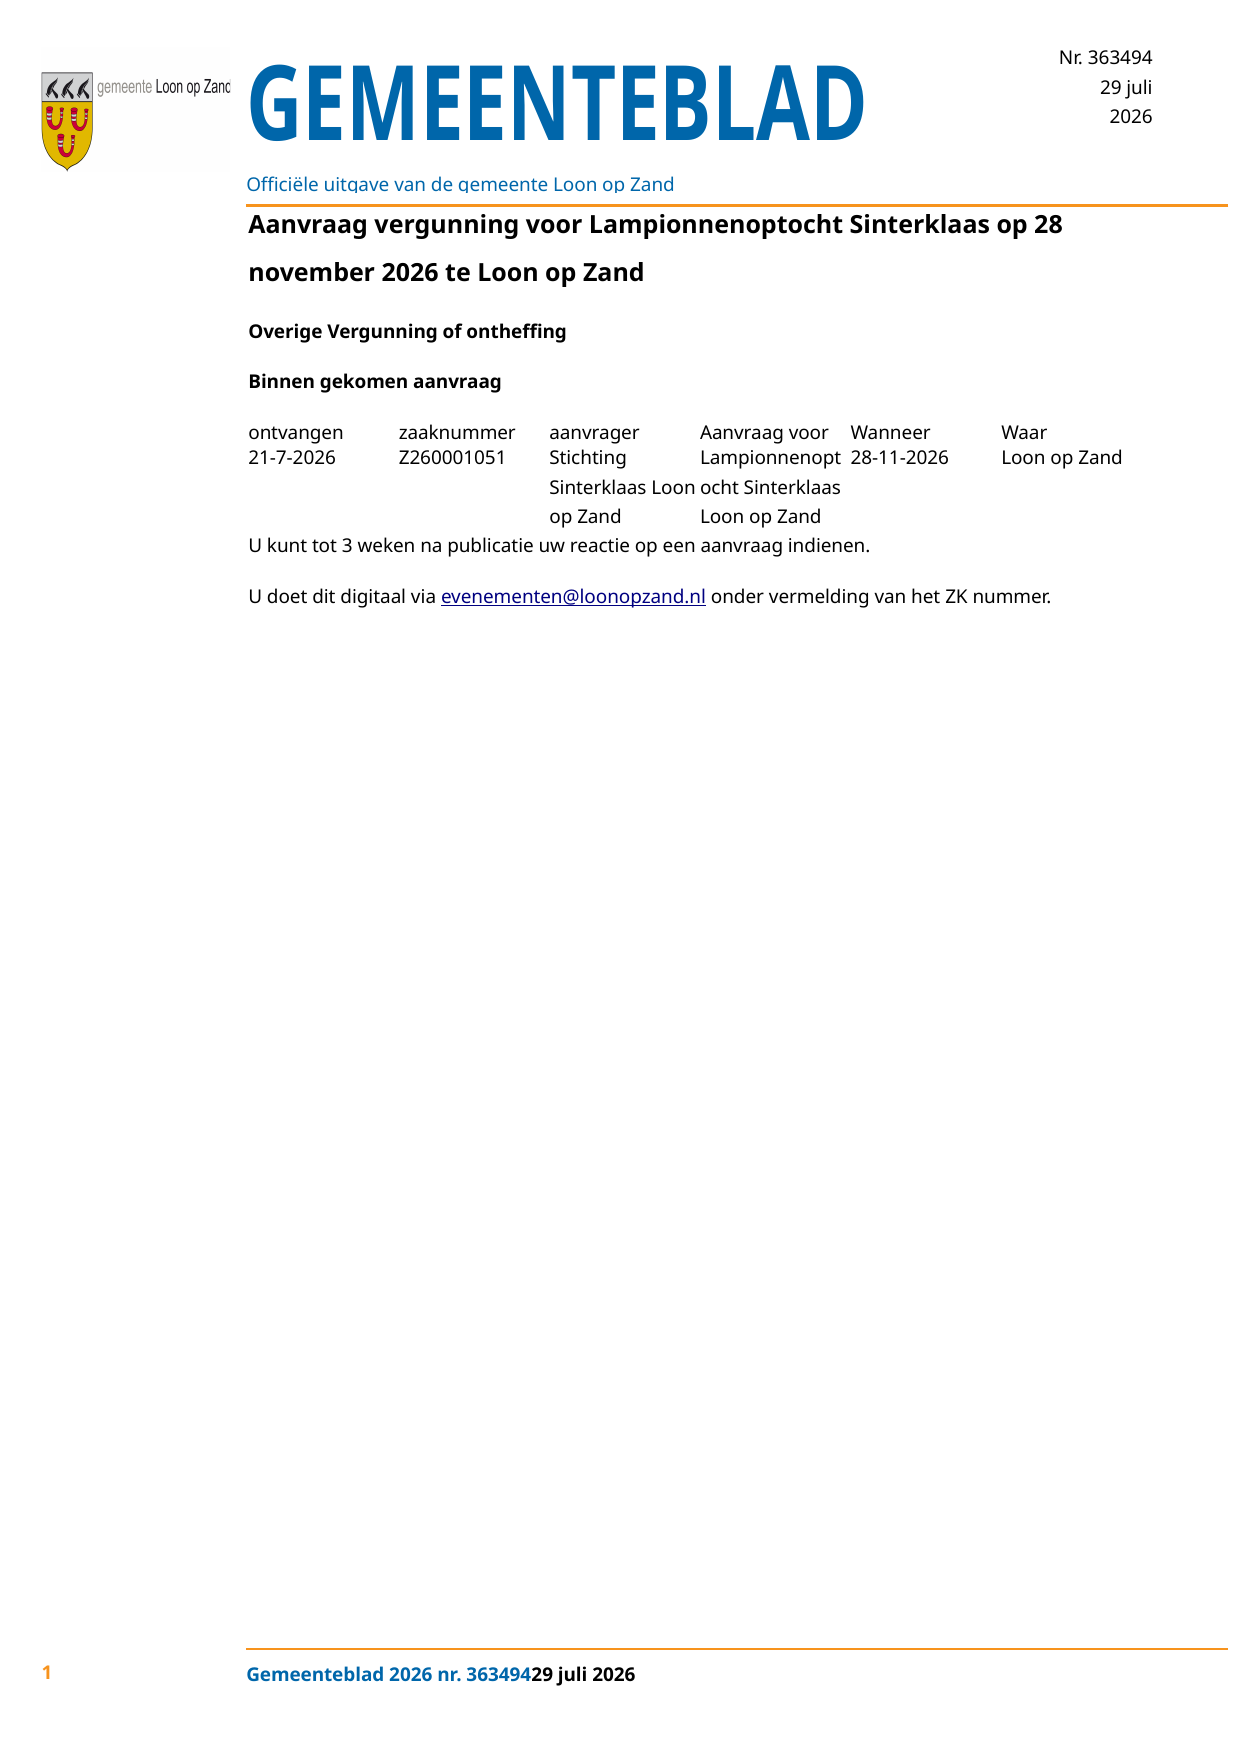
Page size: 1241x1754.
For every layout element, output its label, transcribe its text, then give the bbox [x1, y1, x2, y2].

table_cell 28-11-2026 [850, 445, 1001, 529]
table_header Aanvraag voor [700, 419, 850, 444]
table_header ontvangen [248, 419, 398, 444]
table_header zaaknummer [399, 419, 549, 444]
table_header Wanneer [850, 419, 1001, 444]
text U doet dit digitaal via evenementen@loonopzand.nl onder vermelding van het ZK nummer. [248, 583, 1152, 609]
table_cell Loon op Zand [1001, 445, 1152, 529]
table_header aanvrager [549, 419, 700, 444]
table_cell 21-7-2026 [248, 445, 398, 529]
text U kunt tot 3 weken na publicatie uw reactie op een aanvraag indienen. [248, 533, 1152, 558]
text Binnen gekomen aanvraag [248, 368, 1152, 394]
text Overige Vergunning of ontheffing [248, 318, 1152, 344]
table_header Waar [1001, 419, 1152, 444]
picture [41, 47, 231, 172]
table_cell Stichting Sinterklaas Loon op Zand [549, 445, 700, 529]
text Aanvraag vergunning voor Lampionnenoptocht Sinterklaas op 28 november 2026 te Loon op Zand [248, 207, 1152, 288]
table_cell Lampionnenoptocht Sinterklaas Loon op Zand [700, 445, 850, 529]
table_cell Z260001051 [399, 445, 549, 529]
